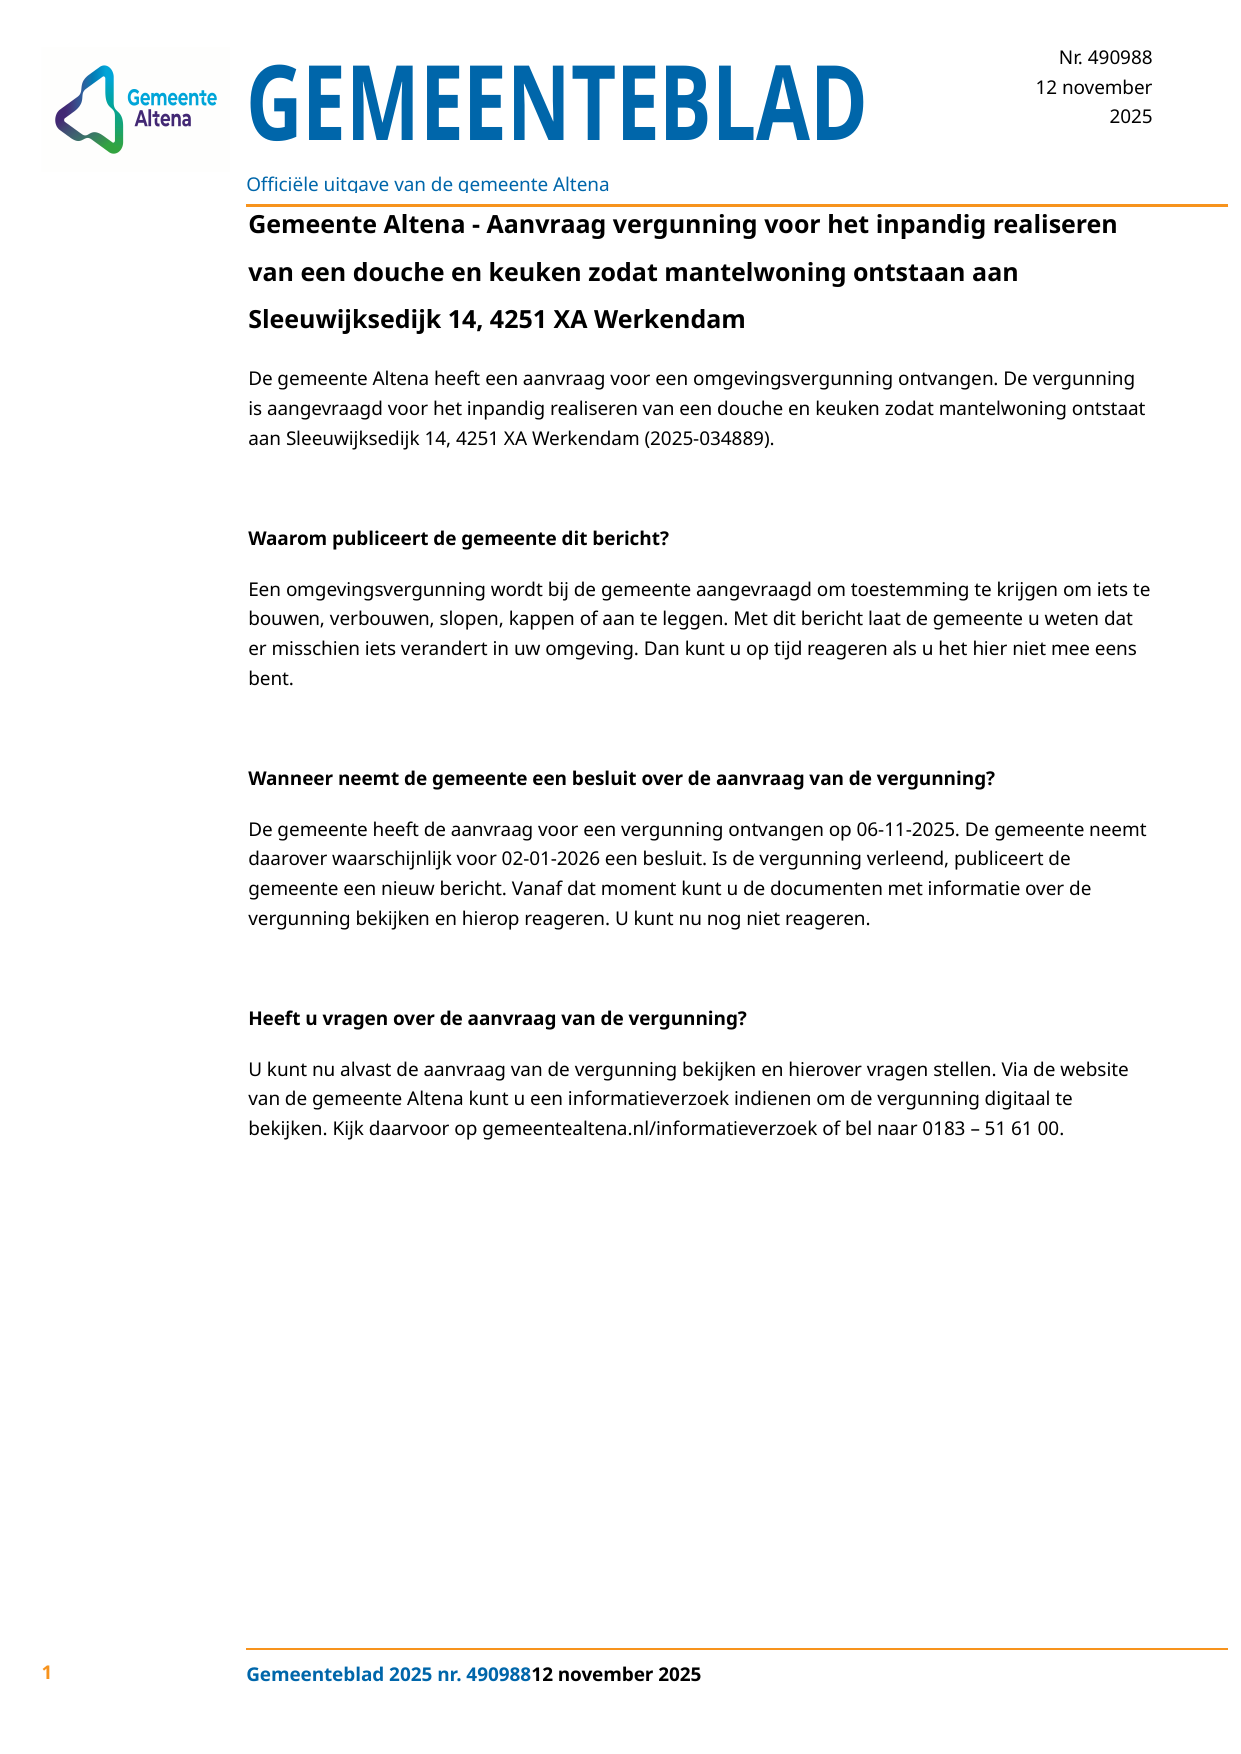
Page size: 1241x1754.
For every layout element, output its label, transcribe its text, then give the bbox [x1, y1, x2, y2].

text Waarom publiceert de gemeente dit bericht? [248, 526, 1152, 551]
text Heeft u vragen over de aanvraag van de vergunning? [248, 1006, 1152, 1031]
text Gemeente Altena - Aanvraag vergunning voor het inpandig realiseren van een douche en keuken zodat mantelwoning ontstaan aan Sleeuwijksedijk 14, 4251 XA Werkendam [248, 207, 1152, 336]
text Wanneer neemt de gemeente een besluit over de aanvraag van de vergunning? [248, 766, 1152, 791]
text De gemeente Altena heeft een aanvraag voor een omgevingsvergunning ontvangen. De vergunning is aangevraagd voor het inpandig realiseren van een douche en keuken zodat mantelwoning ontstaat aan Sleeuwijksedijk 14, 4251 XA Werkendam (2025-034889). [248, 366, 1152, 450]
picture [41, 47, 231, 172]
text U kunt nu alvast de aanvraag van de vergunning bekijken en hierover vragen stellen. Via de website van de gemeente Altena kunt u een informatieverzoek indienen om de vergunning digitaal te bekijken. Kijk daarvoor op gemeentealtena.nl/informatieverzoek of bel naar 0183 – 51 61 00. [248, 1056, 1152, 1141]
text De gemeente heeft de aanvraag voor een vergunning ontvangen op 06-11-2025. De gemeente neemt daarover waarschijnlijk voor 02-01-2026 een besluit. Is de vergunning verleend, publiceert de gemeente een nieuw bericht. Vanaf dat moment kunt u de documenten met informatie over de vergunning bekijken en hierop reageren. U kunt nu nog niet reageren. [248, 816, 1152, 930]
text Een omgevingsvergunning wordt bij de gemeente aangevraagd om toestemming te krijgen om iets te bouwen, verbouwen, slopen, kappen of aan te leggen. Met dit bericht laat de gemeente u weten dat er misschien iets verandert in uw omgeving. Dan kunt u op tijd reageren als u het hier niet mee eens bent. [248, 576, 1152, 690]
